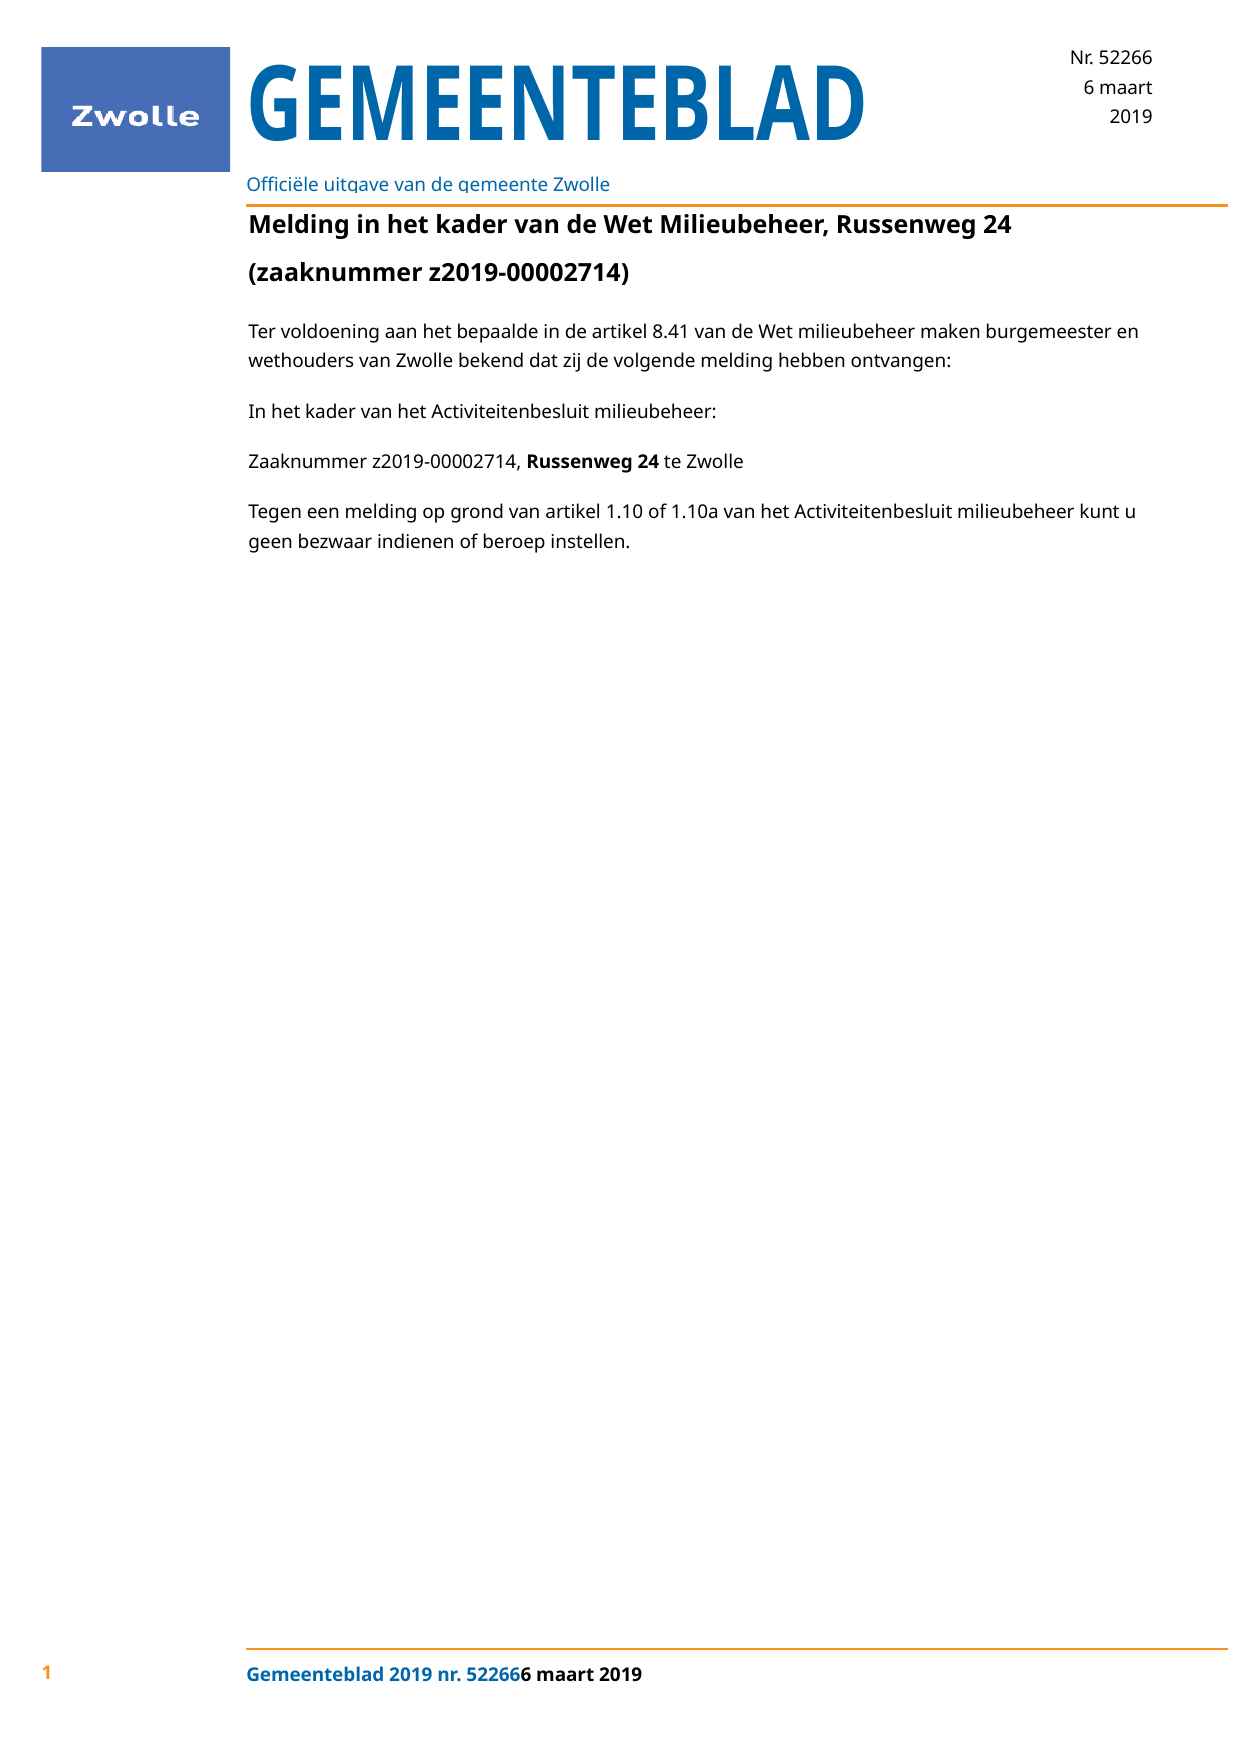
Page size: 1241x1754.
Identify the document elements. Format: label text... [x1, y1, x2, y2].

picture [41, 47, 231, 172]
text Ter voldoening aan het bepaalde in de artikel 8.41 van de Wet milieubeheer maken burgemeester en wethouders van Zwolle bekend dat zij de volgende melding hebben ontvangen: [248, 318, 1152, 373]
text In het kader van het Activiteitenbesluit milieubeheer: [248, 398, 1152, 424]
text Melding in het kader van de Wet Milieubeheer, Russenweg 24 (zaaknummer z2019-00002714) [248, 207, 1152, 288]
text Tegen een melding op grond van artikel 1.10 of 1.10a van het Activiteitenbesluit milieubeheer kunt u geen bezwaar indienen of beroep instellen. [248, 499, 1152, 554]
text Zaaknummer z2019-00002714, Russenweg 24 te Zwolle [248, 448, 1152, 474]
